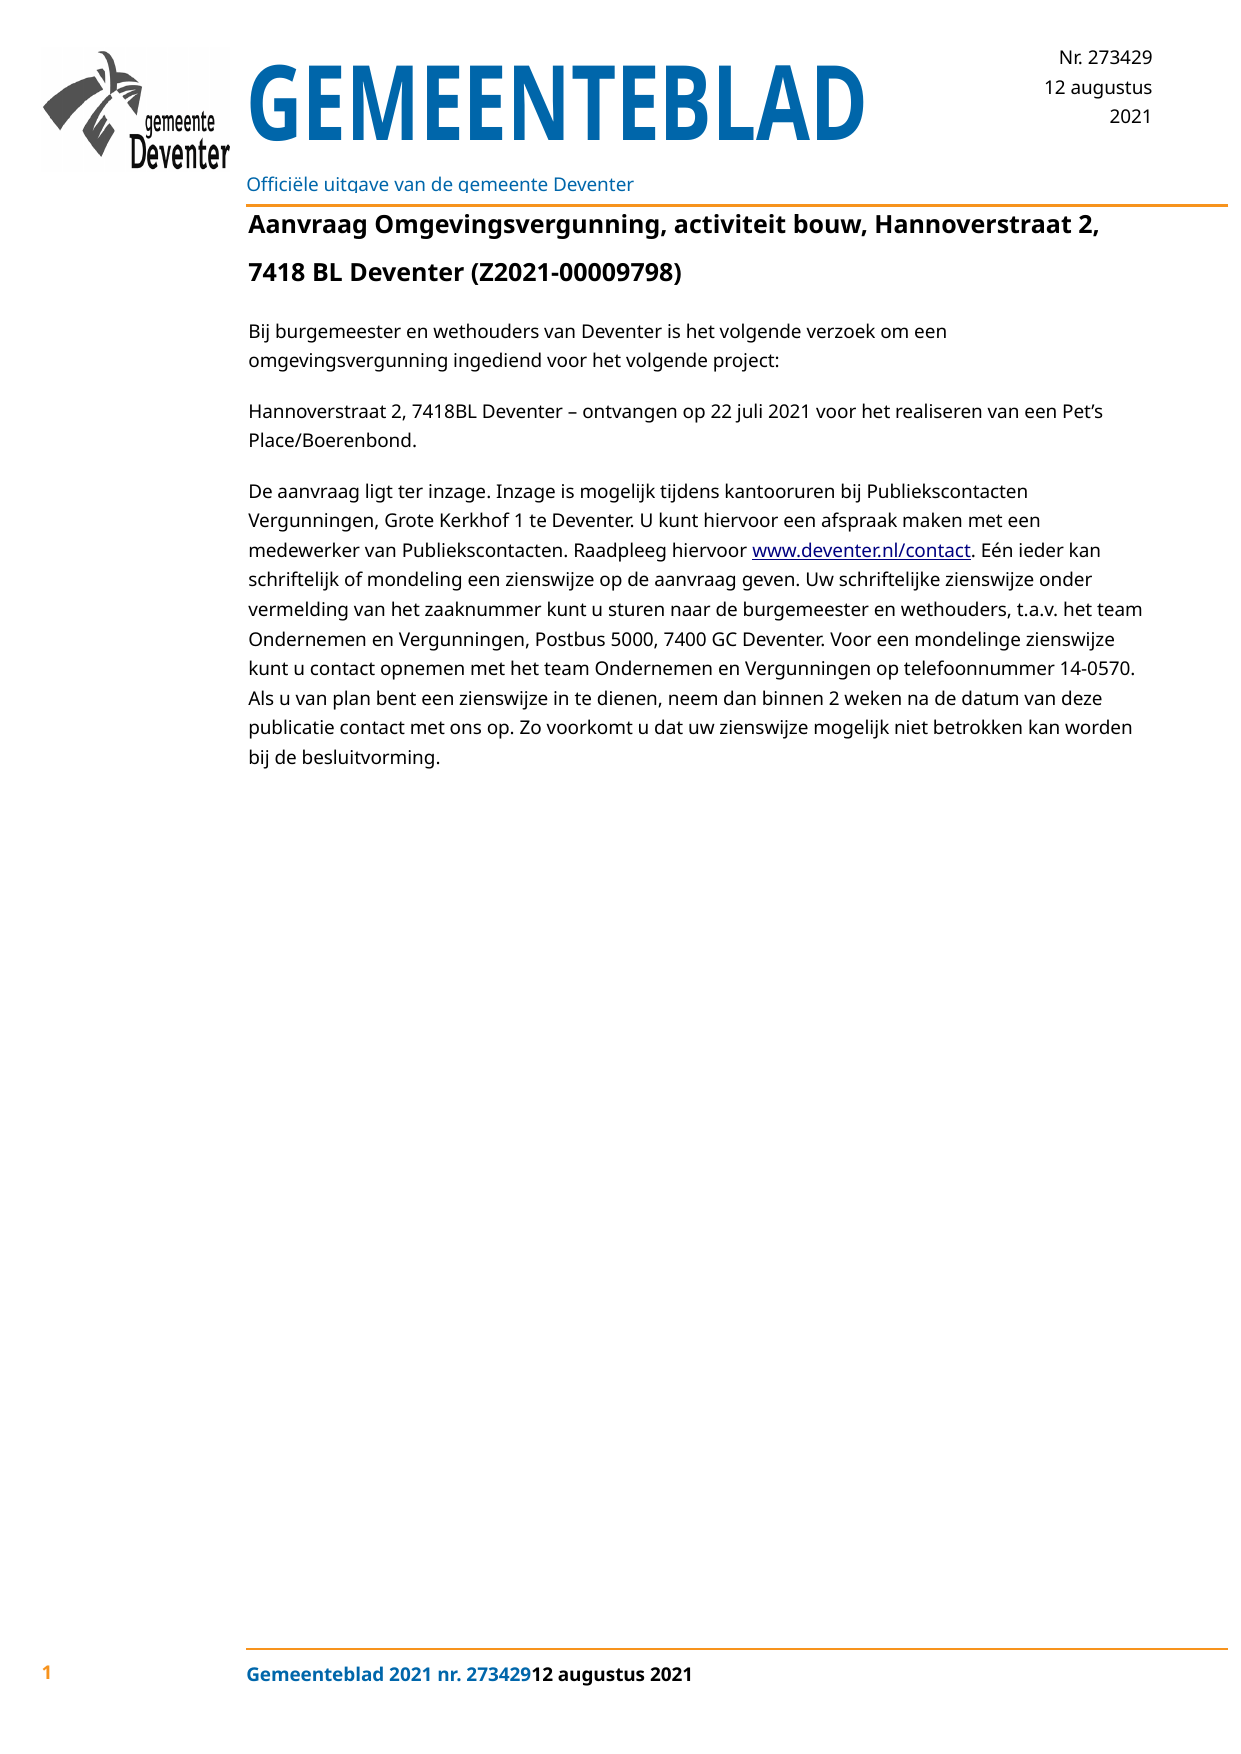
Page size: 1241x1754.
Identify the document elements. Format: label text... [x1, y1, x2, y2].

picture [41, 47, 231, 172]
text De aanvraag ligt ter inzage. Inzage is mogelijk tijdens kantooruren bij Publiekscontacten Vergunningen, Grote Kerkhof 1 te Deventer. U kunt hiervoor een afspraak maken met een medewerker van Publiekscontacten. Raadpleeg hiervoor www.deventer.nl/contact. Eén ieder kan schriftelijk of mondeling een zienswijze op de aanvraag geven. Uw schriftelijke zienswijze onder vermelding van het zaaknummer kunt u sturen naar de burgemeester en wethouders, t.a.v. het team Ondernemen en Vergunningen, Postbus 5000, 7400 GC Deventer. Voor een mondelinge zienswijze kunt u contact opnemen met het team Ondernemen en Vergunningen op telefoonnummer 14-0570. Als u van plan bent een zienswijze in te dienen, neem dan binnen 2 weken na de datum van deze publicatie contact met ons op. Zo voorkomt u dat uw zienswijze mogelijk niet betrokken kan worden bij de besluitvorming. [248, 478, 1152, 770]
text Bij burgemeester en wethouders van Deventer is het volgende verzoek om een omgevingsvergunning ingediend voor het volgende project: [248, 318, 1152, 373]
text Hannoverstraat 2, 7418BL Deventer – ontvangen op 22 juli 2021 voor het realiseren van een Pet’s Place/Boerenbond. [248, 398, 1152, 453]
text Aanvraag Omgevingsvergunning, activiteit bouw, Hannoverstraat 2, 7418 BL Deventer (Z2021-00009798) [248, 207, 1152, 288]
